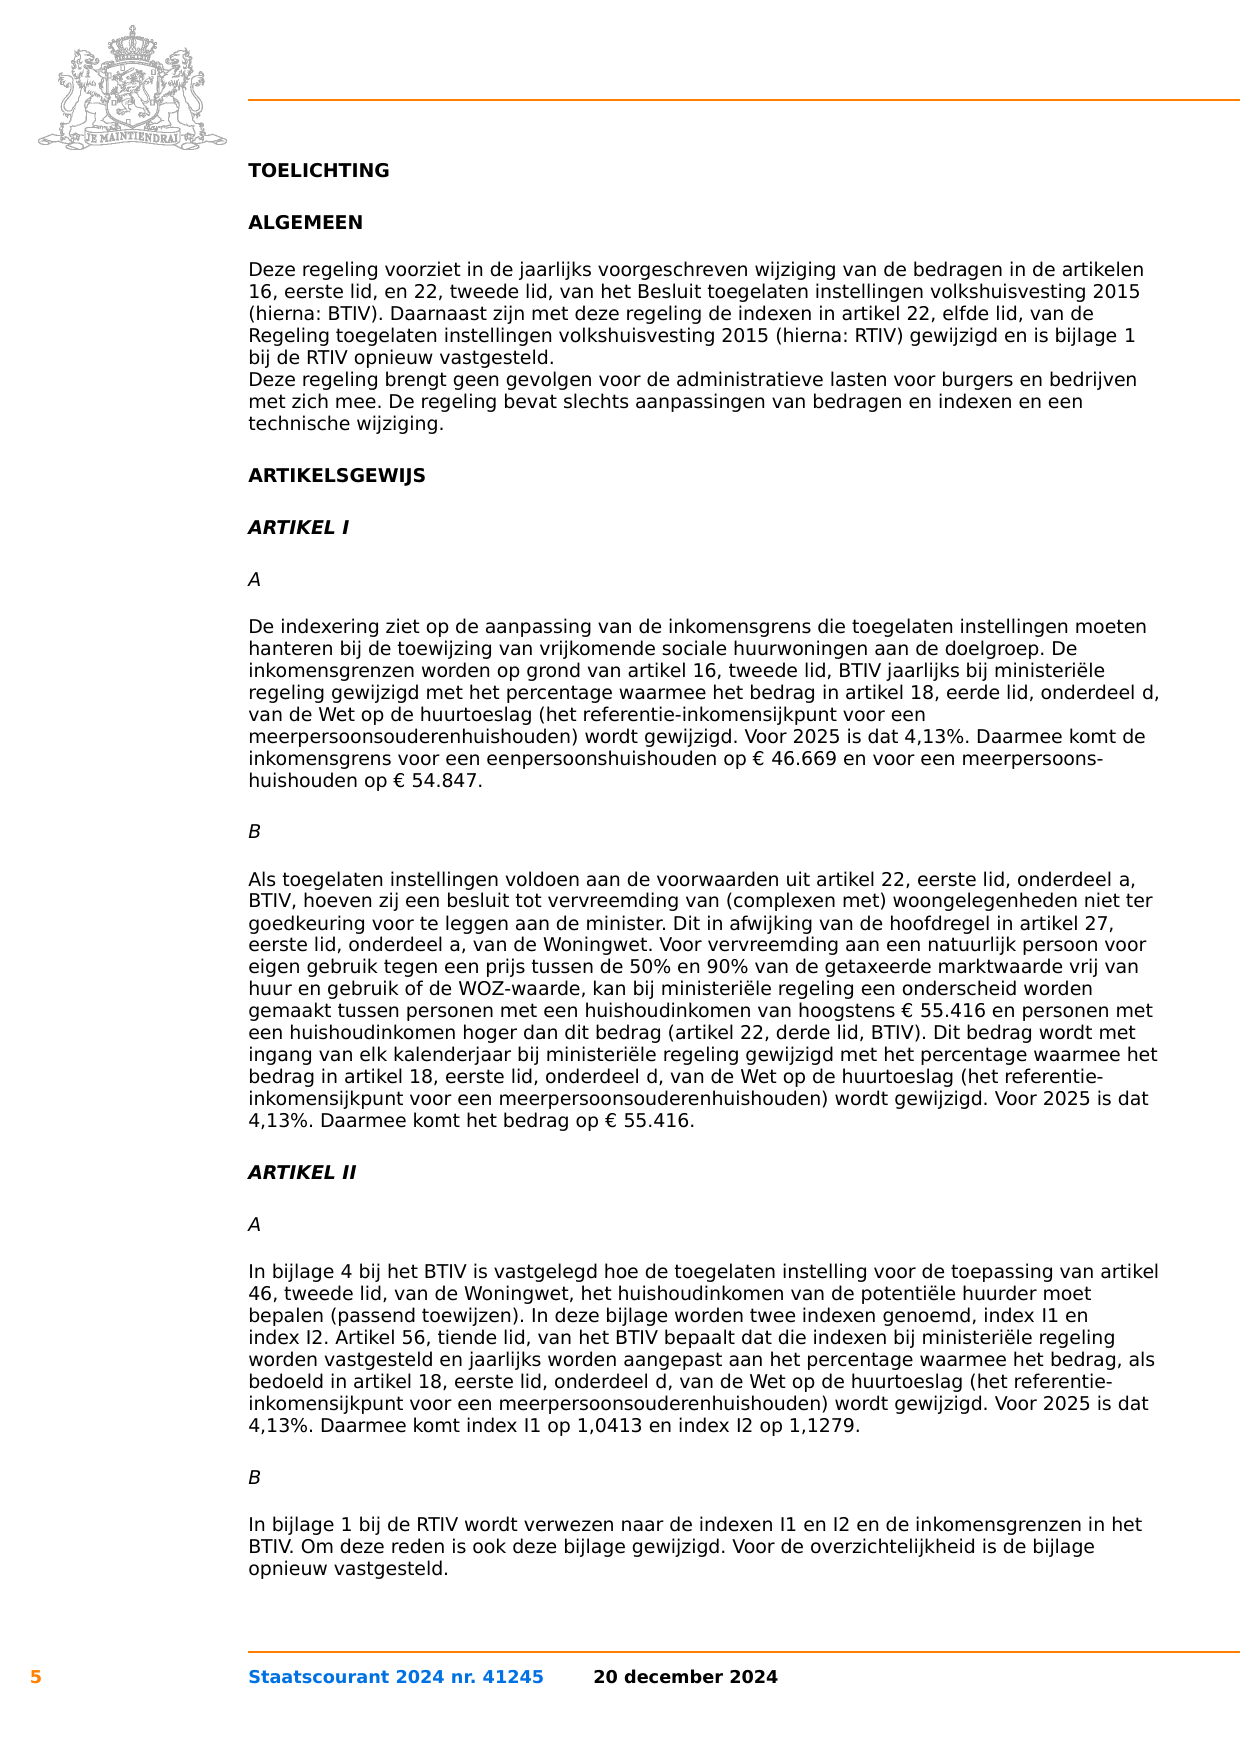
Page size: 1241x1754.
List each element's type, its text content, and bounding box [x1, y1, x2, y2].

text De indexering ziet op de aanpassing van de inkomensgrens die toegelaten instellingen moeten hanteren bij de toewijzing van vrijkomende sociale huurwoningen aan de doelgroep. De inkomensgrenzen worden op grond van artikel 16, tweede lid, BTIV jaarlijks bij ministeriële regeling gewijzigd met het percentage waarmee het bedrag in artikel 18, eerde lid, onderdeel d, van de Wet op de huurtoeslag (het referentie-inkomensijkpunt voor een meerpersoonsouderenhuishouden) wordt gewijzigd. Voor 2025 is dat 4,13%. Daarmee komt de inkomensgrens voor een eenpersoonshuishouden op € 46.669 en voor een meerpersoons-huishouden op € 54.847. [248, 616, 1163, 791]
subtitle ALGEMEEN [248, 212, 1163, 234]
picture [38, 25, 227, 150]
text Deze regeling voorziet in de jaarlijks voorgeschreven wijziging van de bedragen in de artikelen 16, eerste lid, en 22, tweede lid, van het Besluit toegelaten instellingen volkshuisvesting 2015 (hierna: BTIV). Daarnaast zijn met deze regeling de indexen in artikel 22, elfde lid, van de Regeling toegelaten instellingen volkshuisvesting 2015 (hierna: RTIV) gewijzigd en is bijlage 1 bij de RTIV opnieuw vastgesteld. [248, 259, 1163, 369]
subtitle ARTIKEL I [248, 517, 1163, 539]
subtitle ARTIKEL II [248, 1162, 1163, 1184]
subtitle B [248, 1467, 1163, 1489]
text In bijlage 4 bij het BTIV is vastgelegd hoe de toegelaten instelling voor de toepassing van artikel 46, tweede lid, van de Woningwet, het huishoudinkomen van de potentiële huurder moet bepalen (passend toewijzen). In deze bijlage worden twee indexen genoemd, index I1 en index I2. Artikel 56, tiende lid, van het BTIV bepaalt dat die indexen bij ministeriële regeling worden vastgesteld en jaarlijks worden aangepast aan het percentage waarmee het bedrag, als bedoeld in artikel 18, eerste lid, onderdeel d, van de Wet op de huurtoeslag (het referentie-inkomensijkpunt voor een meerpersoonsouderenhuishouden) wordt gewijzigd. Voor 2025 is dat 4,13%. Daarmee komt index I1 op 1,0413 en index I2 op 1,1279. [248, 1261, 1163, 1437]
subtitle A [248, 569, 1163, 591]
text In bijlage 1 bij de RTIV wordt verwezen naar de indexen I1 en I2 en de inkomensgrenzen in het BTIV. Om deze reden is ook deze bijlage gewijzigd. Voor de overzichtelijkheid is de bijlage opnieuw vastgesteld. [248, 1514, 1163, 1580]
text Deze regeling brengt geen gevolgen voor de administratieve lasten voor burgers en bedrijven met zich mee. De regeling bevat slechts aanpassingen van bedragen en indexen en een technische wijziging. [248, 369, 1163, 435]
subtitle TOELICHTING [248, 160, 1163, 182]
subtitle B [248, 821, 1163, 843]
subtitle ARTIKELSGEWIJS [248, 465, 1163, 487]
subtitle A [248, 1214, 1163, 1236]
text Als toegelaten instellingen voldoen aan de voorwaarden uit artikel 22, eerste lid, onderdeel a, BTIV, hoeven zij een besluit tot vervreemding van (complexen met) woongelegenheden niet ter goedkeuring voor te leggen aan de minister. Dit in afwijking van de hoofdregel in artikel 27, eerste lid, onderdeel a, van de Woningwet. Voor vervreemding aan een natuurlijk persoon voor eigen gebruik tegen een prijs tussen de 50% en 90% van de getaxeerde marktwaarde vrij van huur en gebruik of de WOZ-waarde, kan bij ministeriële regeling een onderscheid worden gemaakt tussen personen met een huishoudinkomen van hoogstens € 55.416 en personen met een huishoudinkomen hoger dan dit bedrag (artikel 22, derde lid, BTIV). Dit bedrag wordt met ingang van elk kalenderjaar bij ministeriële regeling gewijzigd met het percentage waarmee het bedrag in artikel 18, eerste lid, onderdeel d, van de Wet op de huurtoeslag (het referentie-inkomensijkpunt voor een meerpersoonsouderenhuishouden) wordt gewijzigd. Voor 2025 is dat 4,13%. Daarmee komt het bedrag op € 55.416. [248, 868, 1163, 1132]
